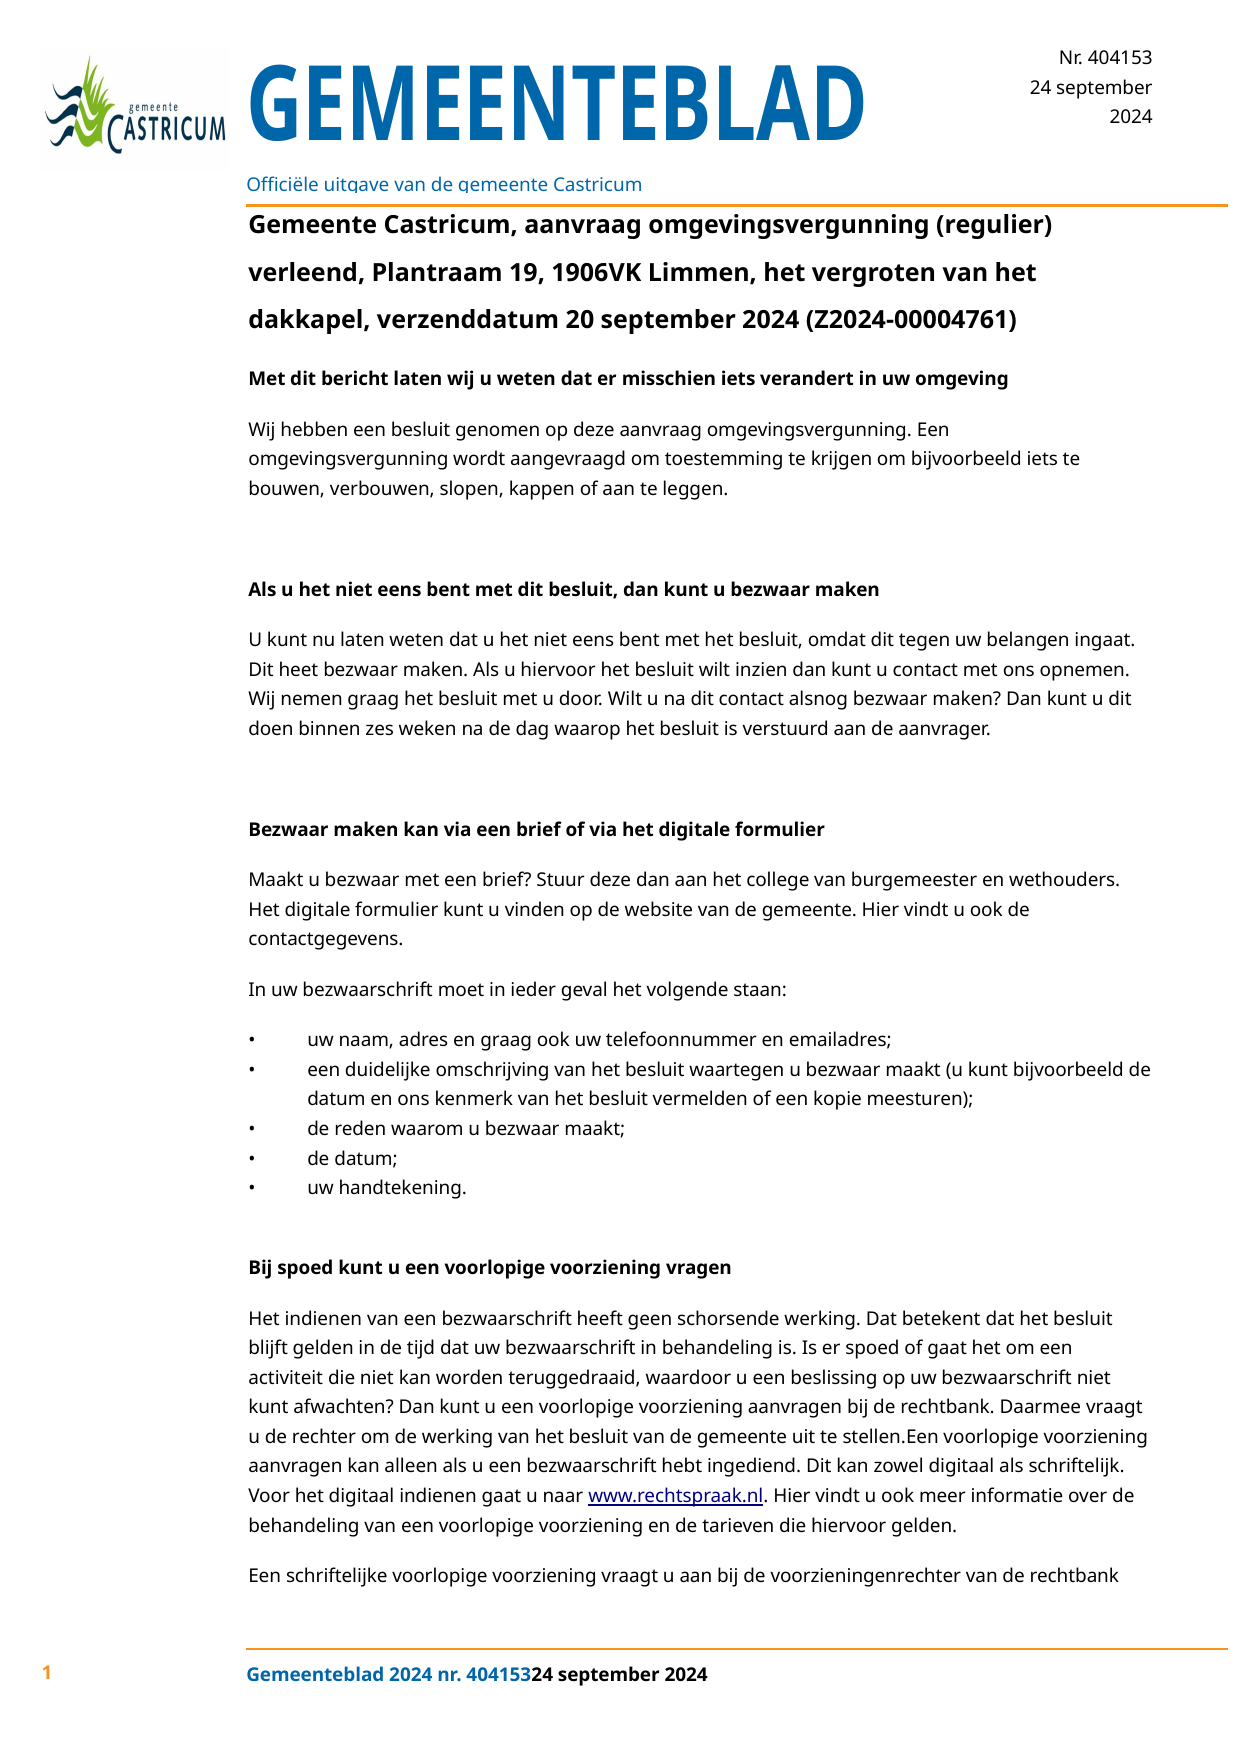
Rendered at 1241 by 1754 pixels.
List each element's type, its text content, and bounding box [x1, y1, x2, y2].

list de datum; [248, 1145, 1152, 1170]
text Maakt u bezwaar met een brief? Stuur deze dan aan het college van burgemeester en wethouders. Het digitale formulier kunt u vinden op de website van de gemeente. Hier vindt u ook de contactgegevens. [248, 866, 1152, 951]
text Een schriftelijke voorlopige voorziening vraagt u aan bij de voorzieningenrechter van de rechtbank [248, 1562, 1152, 1588]
text Bij spoed kunt u een voorlopige voorziening vragen [248, 1254, 1152, 1280]
text Wij hebben een besluit genomen op deze aanvraag omgevingsvergunning. Een omgevingsvergunning wordt aangevraagd om toestemming te krijgen om bijvoorbeeld iets te bouwen, verbouwen, slopen, kappen of aan te leggen. [248, 416, 1152, 501]
list uw naam, adres en graag ook uw telefoonnummer en emailadres; [248, 1026, 1152, 1052]
list de reden waarom u bezwaar maakt; [248, 1115, 1152, 1141]
picture [41, 47, 231, 172]
text Bezwaar maken kan via een brief of via het digitale formulier [248, 816, 1152, 842]
text In uw bezwaarschrift moet in ieder geval het volgende staan: [248, 976, 1152, 1002]
list uw handtekening. [248, 1174, 1152, 1200]
text Het indienen van een bezwaarschrift heeft geen schorsende werking. Dat betekent dat het besluit blijft gelden in de tijd dat uw bezwaarschrift in behandeling is. Is er spoed of gaat het om een activiteit die niet kan worden teruggedraaid, waardoor u een beslissing op uw bezwaarschrift niet kunt afwachten? Dan kunt u een voorlopige voorziening aanvragen bij de rechtbank. Daarmee vraagt u de rechter om de werking van het besluit van de gemeente uit te stellen.Een voorlopige voorziening aanvragen kan alleen als u een bezwaarschrift hebt ingediend. Dit kan zowel digitaal als schriftelijk. Voor het digitaal indienen gaat u naar www.rechtspraak.nl. Hier vindt u ook meer informatie over de behandeling van een voorlopige voorziening en de tarieven die hiervoor gelden. [248, 1305, 1152, 1537]
text Gemeente Castricum, aanvraag omgevingsvergunning (regulier) verleend, Plantraam 19, 1906VK Limmen, het vergroten van het dakkapel, verzenddatum 20 september 2024 (Z2024-00004761) [248, 207, 1152, 336]
text Met dit bericht laten wij u weten dat er misschien iets verandert in uw omgeving [248, 366, 1152, 391]
list een duidelijke omschrijving van het besluit waartegen u bezwaar maakt (u kunt bijvoorbeeld de datum en ons kenmerk van het besluit vermelden of een kopie meesturen); [248, 1056, 1152, 1111]
text U kunt nu laten weten dat u het niet eens bent met het besluit, omdat dit tegen uw belangen ingaat. Dit heet bezwaar maken. Als u hiervoor het besluit wilt inzien dan kunt u contact met ons opnemen. Wij nemen graag het besluit met u door. Wilt u na dit contact alsnog bezwaar maken? Dan kunt u dit doen binnen zes weken na de dag waarop het besluit is verstuurd aan de aanvrager. [248, 626, 1152, 741]
text Als u het niet eens bent met dit besluit, dan kunt u bezwaar maken [248, 576, 1152, 602]
